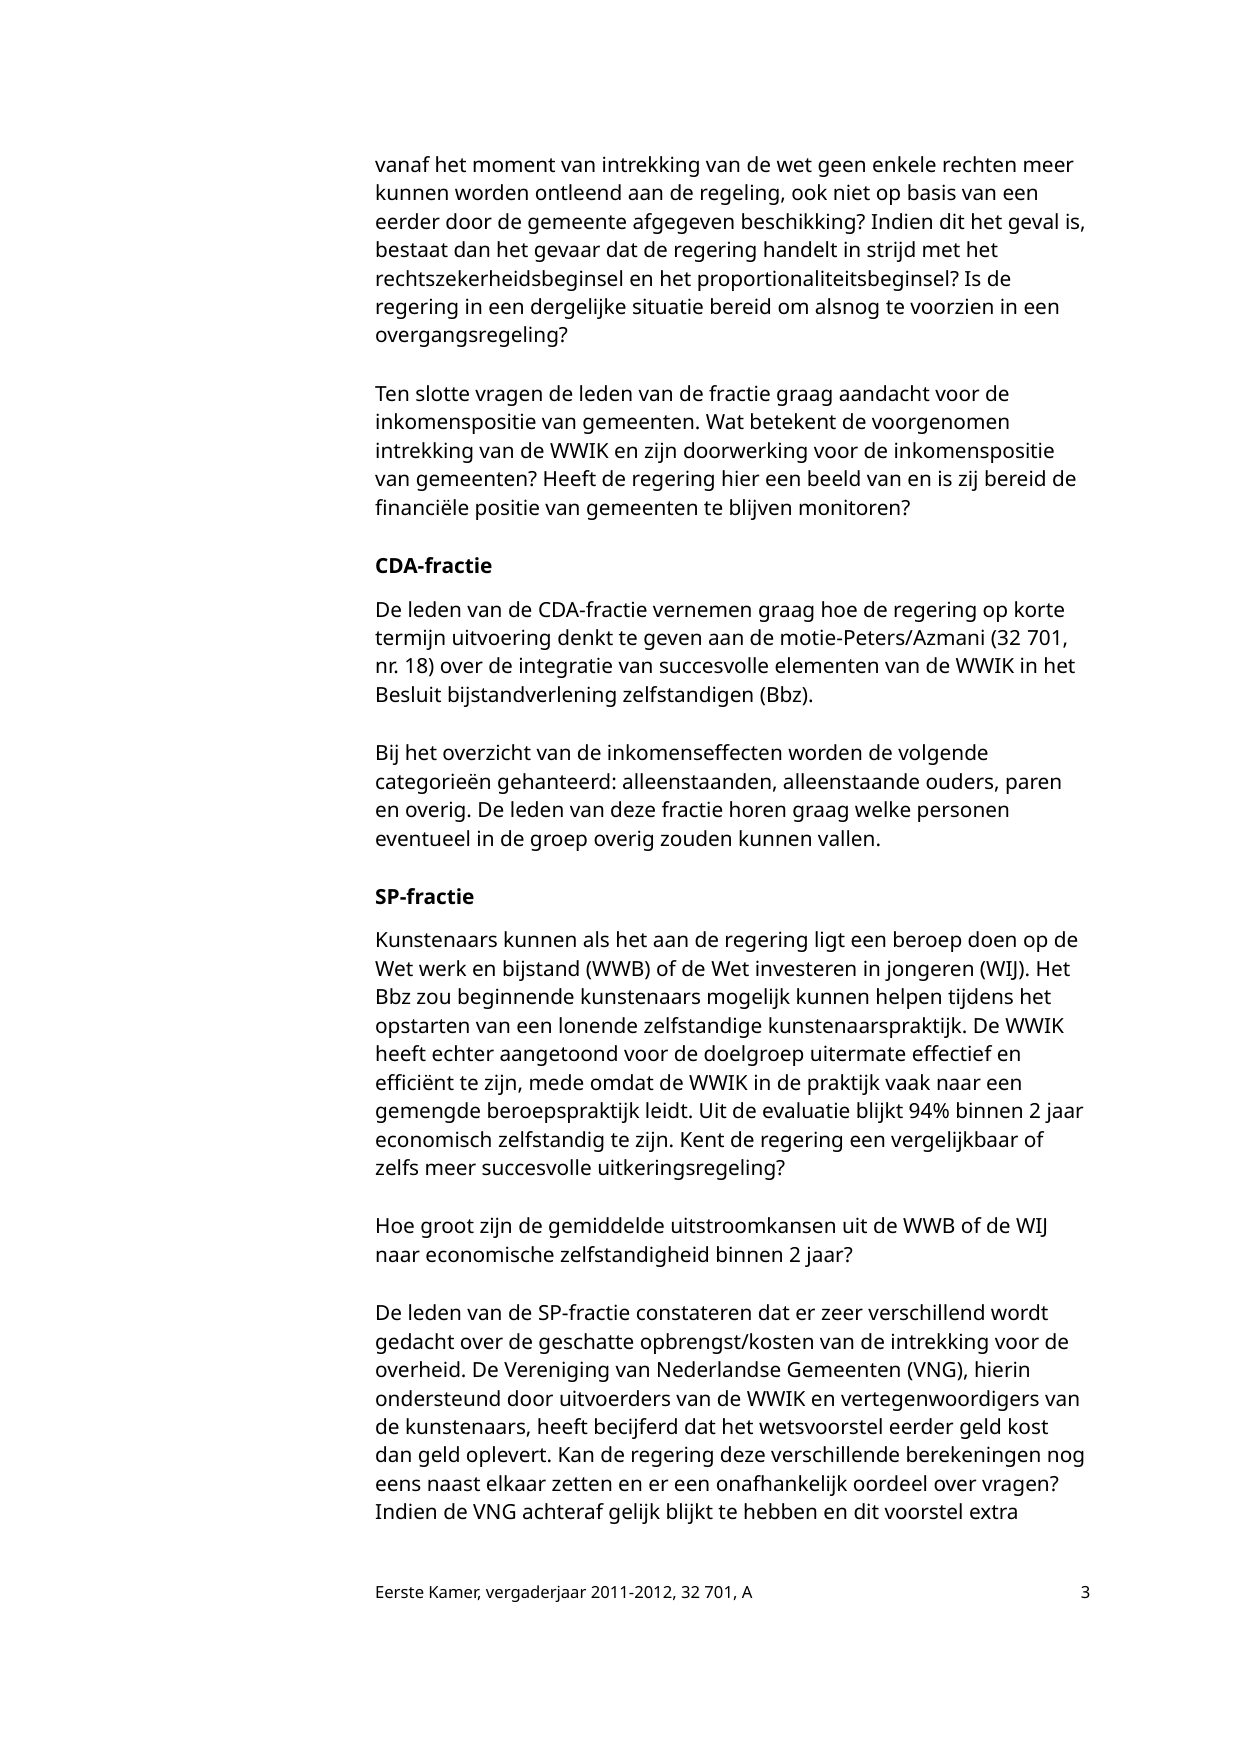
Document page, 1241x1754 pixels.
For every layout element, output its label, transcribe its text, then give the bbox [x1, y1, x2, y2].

text CDA-fractie [375, 551, 1090, 580]
text Hoe groot zijn de gemiddelde uitstroomkansen uit de WWB of de WIJ naar economische zelfstandigheid binnen 2 jaar? [375, 1212, 1090, 1268]
text SP-fractie [375, 882, 1090, 911]
text Ten slotte vragen de leden van de fractie graag aandacht voor de inkomenspositie van gemeenten. Wat betekent de voorgenomen intrekking van de WWIK en zijn doorwerking voor de inkomenspositie van gemeenten? Heeft de regering hier een beeld van en is zij bereid de financiële positie van gemeenten te blijven monitoren? [375, 379, 1090, 521]
text Bij het overzicht van de inkomenseffecten worden de volgende categorieën gehanteerd: alleenstaanden, alleenstaande ouders, paren en overig. De leden van deze fractie horen graag welke personen eventueel in de groep overig zouden kunnen vallen. [375, 738, 1090, 852]
text De leden van de SP-fractie constateren dat er zeer verschillend wordt gedacht over de geschatte opbrengst/kosten van de intrekking voor de overheid. De Vereniging van Nederlandse Gemeenten (VNG), hierin ondersteund door uitvoerders van de WWIK en vertegenwoordigers van de kunstenaars, heeft becijferd dat het wetsvoorstel eerder geld kost dan geld oplevert. Kan de regering deze verschillende berekeningen nog eens naast elkaar zetten en er een onafhankelijk oordeel over vragen? Indien de VNG achteraf gelijk blijkt te hebben en dit voorstel extra [375, 1298, 1090, 1526]
text vanaf het moment van intrekking van de wet geen enkele rechten meer kunnen worden ontleend aan de regeling, ook niet op basis van een eerder door de gemeente afgegeven beschikking? Indien dit het geval is, bestaat dan het gevaar dat de regering handelt in strijd met het rechtszekerheidsbeginsel en het proportionaliteitsbeginsel? Is de regering in een dergelijke situatie bereid om alsnog te voorzien in een overgangsregeling? [375, 150, 1090, 349]
text Kunstenaars kunnen als het aan de regering ligt een beroep doen op de Wet werk en bijstand (WWB) of de Wet investeren in jongeren (WIJ). Het Bbz zou beginnende kunstenaars mogelijk kunnen helpen tijdens het opstarten van een lonende zelfstandige kunstenaarspraktijk. De WWIK heeft echter aangetoond voor de doelgroep uitermate effectief en efficiënt te zijn, mede omdat de WWIK in de praktijk vaak naar een gemengde beroepspraktijk leidt. Uit de evaluatie blijkt 94% binnen 2 jaar economisch zelfstandig te zijn. Kent de regering een vergelijkbaar of zelfs meer succesvolle uitkeringsregeling? [375, 926, 1090, 1182]
text De leden van de CDA-fractie vernemen graag hoe de regering op korte termijn uitvoering denkt te geven aan de motie-Peters/Azmani (32 701, nr. 18) over de integratie van succesvolle elementen van de WWIK in het Besluit bijstandverlening zelfstandigen (Bbz). [375, 595, 1090, 708]
